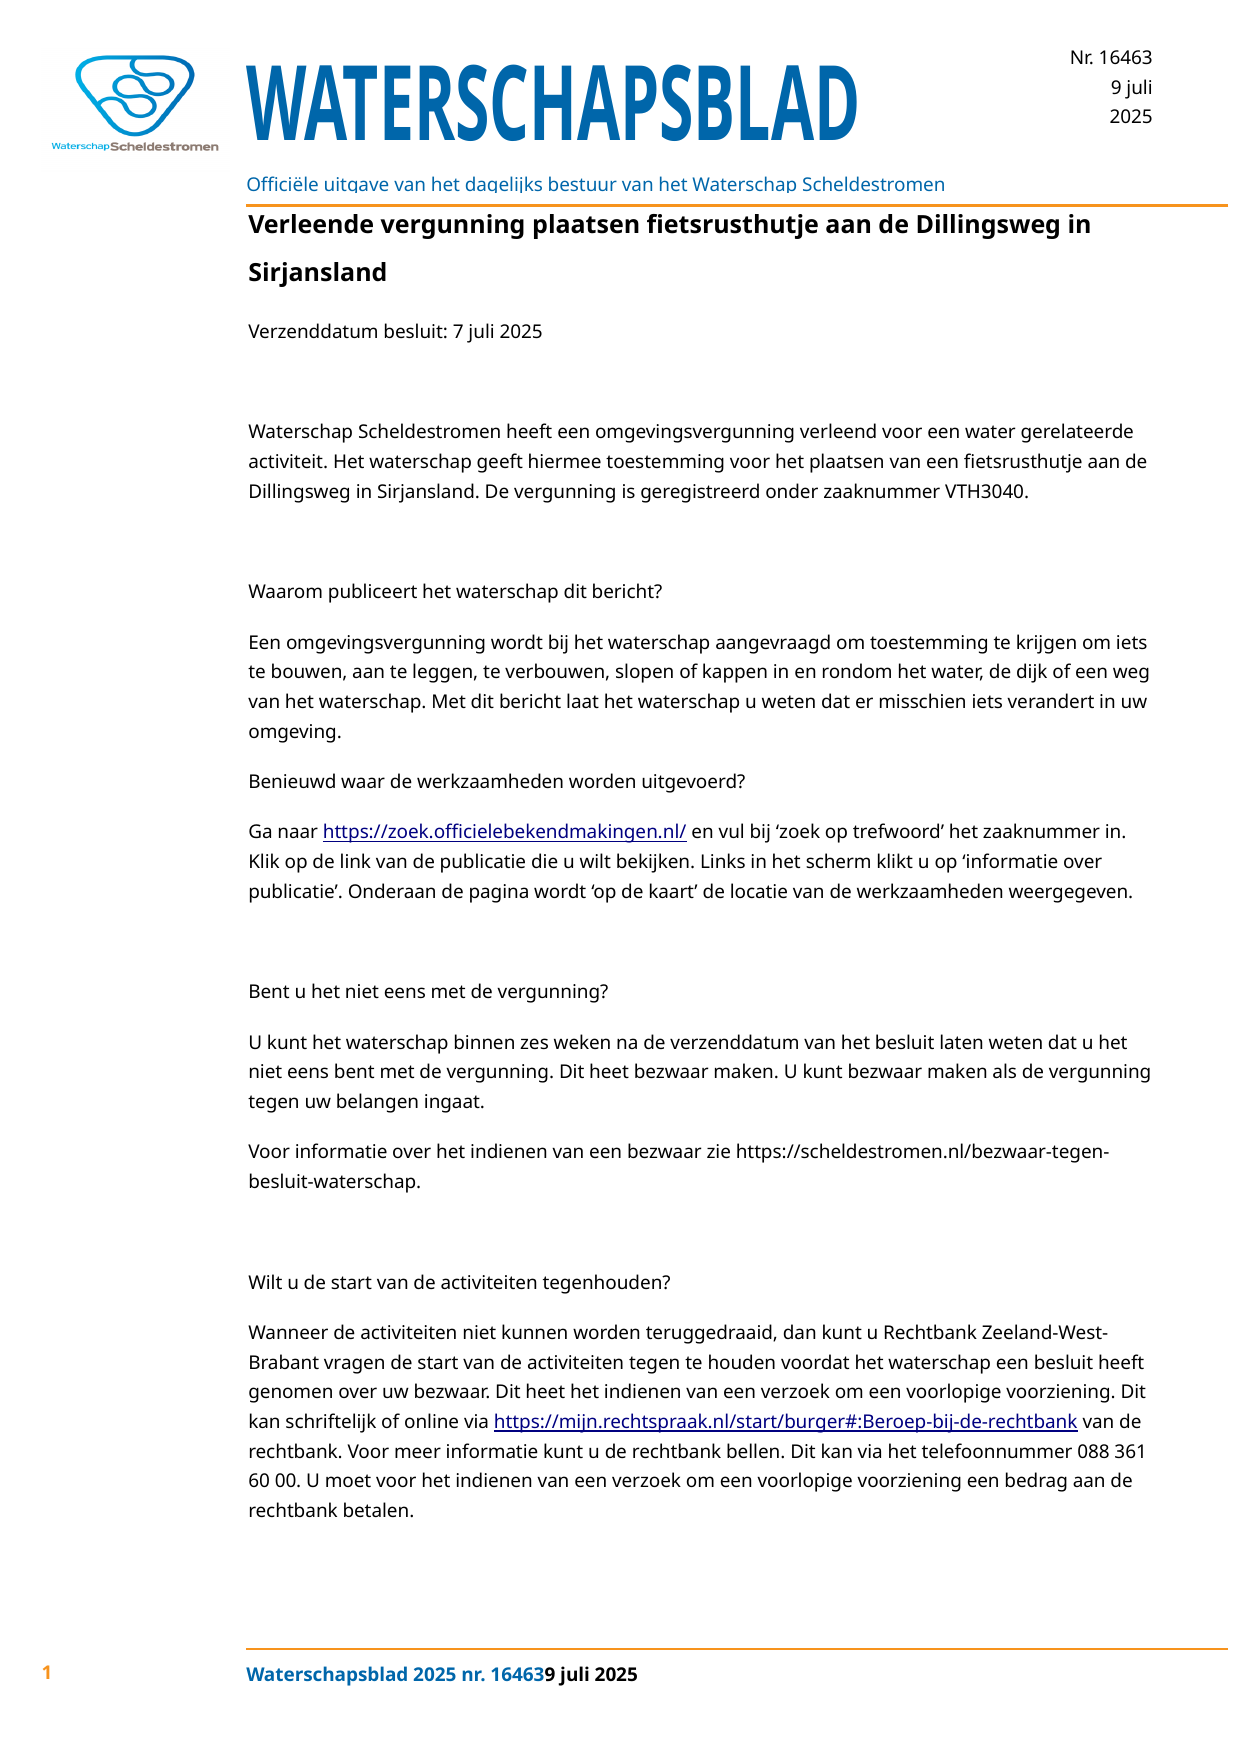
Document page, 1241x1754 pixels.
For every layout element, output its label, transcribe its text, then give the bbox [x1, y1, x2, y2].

text Waterschap Scheldestromen heeft een omgevingsvergunning verleend voor een water gerelateerde activiteit. Het waterschap geeft hiermee toestemming voor het plaatsen van een fietsrusthutje aan de Dillingsweg in Sirjansland. De vergunning is geregistreerd onder zaaknummer VTH3040. [248, 419, 1152, 504]
text Verleende vergunning plaatsen fietsrusthutje aan de Dillingsweg in Sirjansland [248, 207, 1152, 288]
text Benieuwd waar de werkzaamheden worden uitgevoerd? [248, 768, 1152, 794]
picture [41, 47, 231, 172]
text Voor informatie over het indienen van een bezwaar zie https://scheldestromen.nl/bezwaar-tegen-besluit-waterschap. [248, 1139, 1152, 1194]
text Een omgevingsvergunning wordt bij het waterschap aangevraagd om toestemming te krijgen om iets te bouwen, aan te leggen, te verbouwen, slopen of kappen in en rondom het water, de dijk of een weg van het waterschap. Met dit bericht laat het waterschap u weten dat er misschien iets verandert in uw omgeving. [248, 629, 1152, 744]
text Ga naar https://zoek.officielebekendmakingen.nl/ en vul bij ‘zoek op trefwoord’ het zaaknummer in. Klik op de link van de publicatie die u wilt bekijken. Links in het scherm klikt u op ‘informatie over publicatie’. Onderaan de pagina wordt ‘op de kaart’ de locatie van de werkzaamheden weergegeven. [248, 819, 1152, 904]
text U kunt het waterschap binnen zes weken na de verzenddatum van het besluit laten weten dat u het niet eens bent met de vergunning. Dit heet bezwaar maken. U kunt bezwaar maken als de vergunning tegen uw belangen ingaat. [248, 1029, 1152, 1114]
text Wilt u de start van de activiteiten tegenhouden? [248, 1269, 1152, 1295]
text Waarom publiceert het waterschap dit bericht? [248, 579, 1152, 604]
text Wanneer de activiteiten niet kunnen worden teruggedraaid, dan kunt u Rechtbank Zeeland-West-Brabant vragen de start van de activiteiten tegen te houden voordat het waterschap een besluit heeft genomen over uw bezwaar. Dit heet het indienen van een verzoek om een voorlopige voorziening. Dit kan schriftelijk of online via https://mijn.rechtspraak.nl/start/burger#:Beroep-bij-de-rechtbank van de rechtbank. Voor meer informatie kunt u de rechtbank bellen. Dit kan via het telefoonnummer 088 361 60 00. U moet voor het indienen van een verzoek om een voorlopige voorziening een bedrag aan de rechtbank betalen. [248, 1319, 1152, 1523]
text Bent u het niet eens met de vergunning? [248, 979, 1152, 1004]
text Verzenddatum besluit: 7 juli 2025 [248, 318, 1152, 344]
